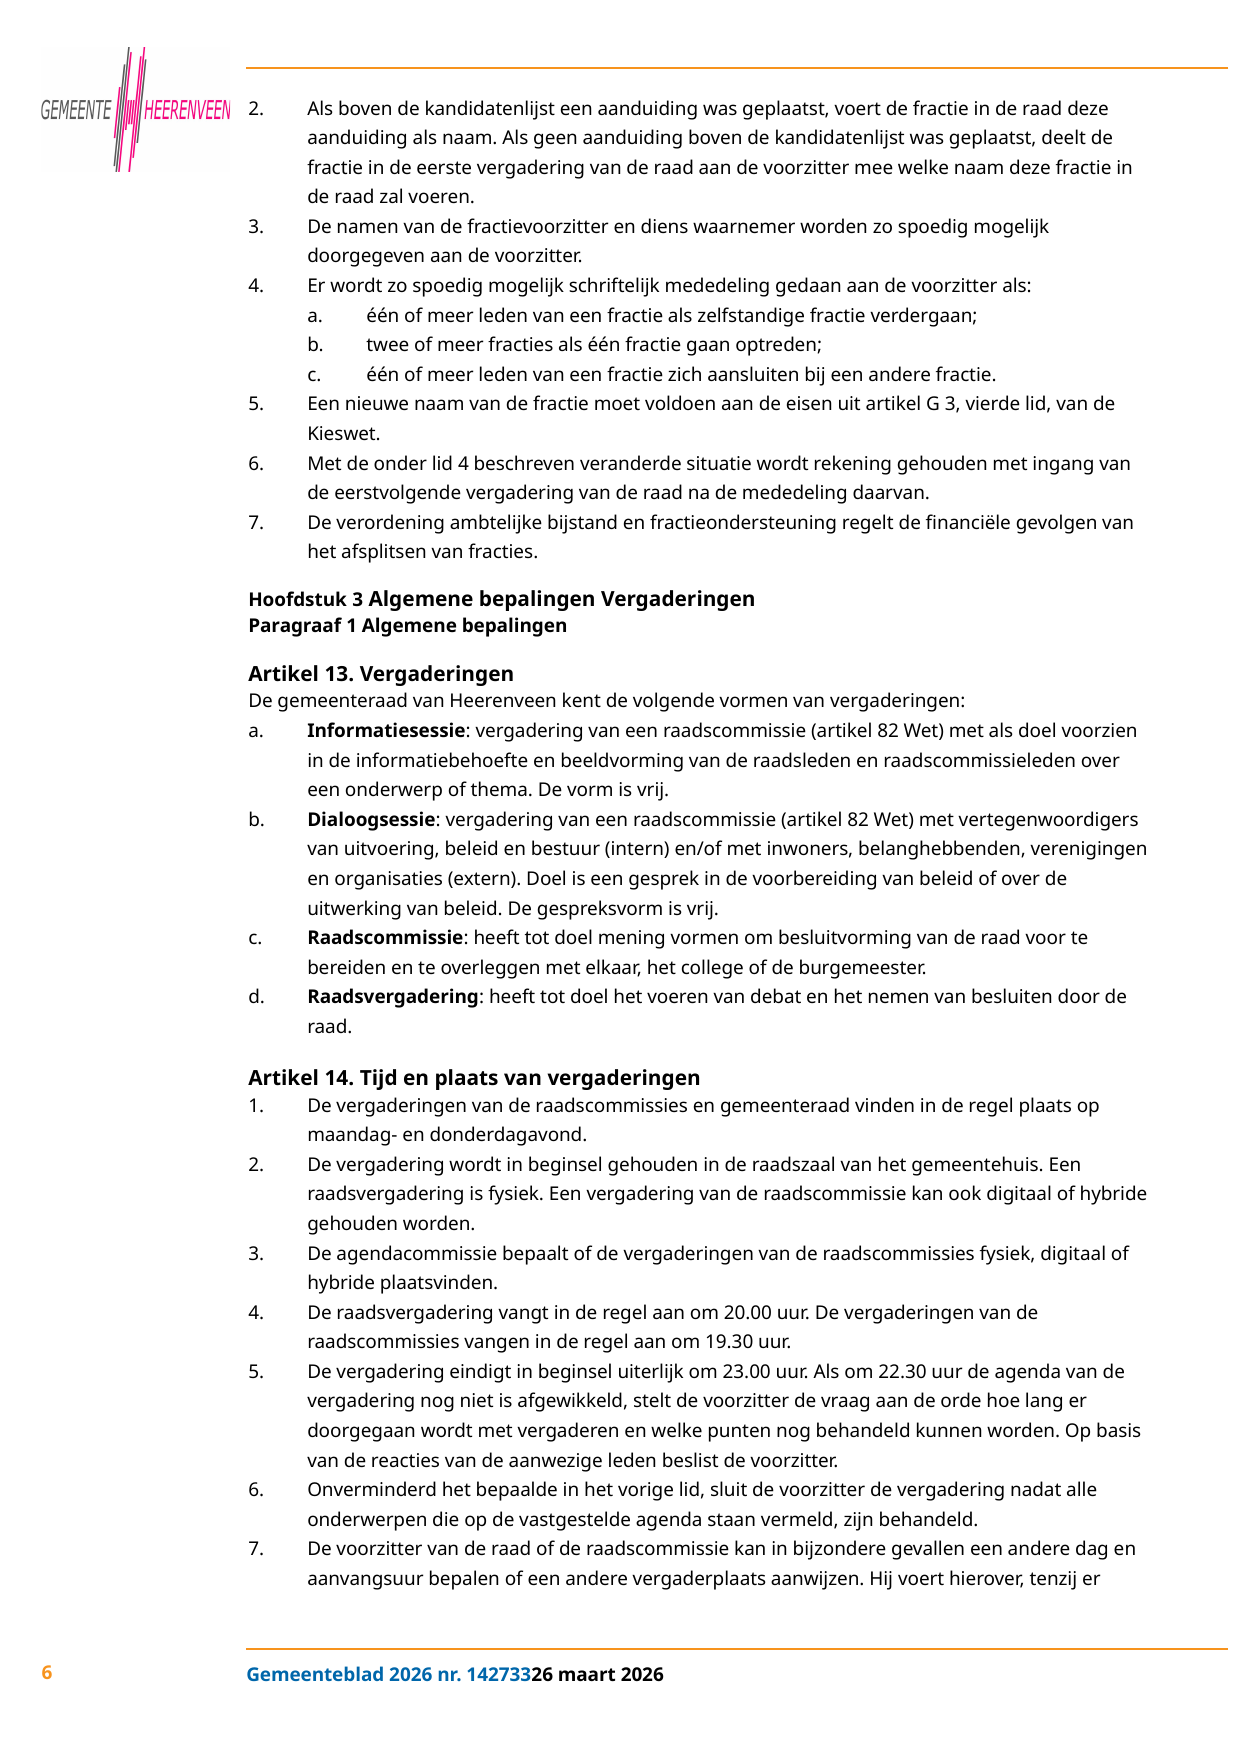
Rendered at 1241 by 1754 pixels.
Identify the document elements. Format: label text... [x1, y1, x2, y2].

text Artikel 14. Tijd en plaats van vergaderingen [248, 1063, 1152, 1092]
text De gemeenteraad van Heerenveen kent de volgende vormen van vergaderingen: [248, 688, 1152, 713]
list Als boven de kandidatenlijst een aanduiding was geplaatst, voert de fractie in de raad deze aanduiding als naam. Als geen aanduiding boven de kandidatenlijst was geplaatst, deelt de fractie in de eerste vergadering van de raad aan de voorzitter mee welke naam deze fractie in de raad zal voeren. [248, 95, 1152, 209]
list Raadscommissie: heeft tot doel mening vormen om besluitvorming van de raad voor te bereiden en te overleggen met elkaar, het college of de burgemeester. [248, 924, 1152, 979]
text Hoofdstuk 3 Algemene bepalingen Vergaderingen [248, 584, 1152, 613]
text Paragraaf 1 Algemene bepalingen [248, 613, 1152, 638]
list Onverminderd het bepaalde in het vorige lid, sluit de voorzitter de vergadering nadat alle onderwerpen die op de vastgestelde agenda staan vermeld, zijn behandeld. [248, 1476, 1152, 1532]
list Raadsvergadering: heeft tot doel het voeren van debat en het nemen van besluiten door de raad. [248, 983, 1152, 1039]
list Dialoogsessie: vergadering van een raadscommissie (artikel 82 Wet) met vertegenwoordigers van uitvoering, beleid en bestuur (intern) en/of met inwoners, belanghebbenden, verenigingen en organisaties (extern). Doel is een gesprek in de voorbereiding van beleid of over de uitwerking van beleid. De gespreksvorm is vrij. [248, 806, 1152, 920]
list De vergadering wordt in beginsel gehouden in de raadszaal van het gemeentehuis. Een raadsvergadering is fysiek. Een vergadering van de raadscommissie kan ook digitaal of hybride gehouden worden. [248, 1151, 1152, 1236]
list Er wordt zo spoedig mogelijk schriftelijk mededeling gedaan aan de voorzitter als: [248, 272, 1152, 298]
list De vergaderingen van de raadscommissies en gemeenteraad vinden in de regel plaats op maandag- en donderdagavond. [248, 1092, 1152, 1147]
list De namen van de fractievoorzitter en diens waarnemer worden zo spoedig mogelijk doorgegeven aan de voorzitter. [248, 213, 1152, 268]
list De agendacommissie bepaalt of de vergaderingen van de raadscommissies fysiek, digitaal of hybride plaatsvinden. [248, 1240, 1152, 1295]
list Een nieuwe naam van de fractie moet voldoen aan de eisen uit artikel G 3, vierde lid, van de Kieswet. [248, 391, 1152, 446]
list Met de onder lid 4 beschreven veranderde situatie wordt rekening gehouden met ingang van de eerstvolgende vergadering van de raad na de mededeling daarvan. [248, 450, 1152, 505]
picture [41, 47, 231, 172]
list één of meer leden van een fractie zich aansluiten bij een andere fractie. [307, 361, 1152, 387]
text Artikel 13. Vergaderingen [248, 659, 1152, 688]
list twee of meer fracties als één fractie gaan optreden; [307, 331, 1152, 357]
list De verordening ambtelijke bijstand en fractieondersteuning regelt de financiële gevolgen van het afsplitsen van fracties. [248, 509, 1152, 564]
list De raadsvergadering vangt in de regel aan om 20.00 uur. De vergaderingen van de raadscommissies vangen in de regel aan om 19.30 uur. [248, 1299, 1152, 1354]
list Informatiesessie: vergadering van een raadscommissie (artikel 82 Wet) met als doel voorzien in de informatiebehoefte en beeldvorming van de raadsleden en raadscommissieleden over een onderwerp of thema. De vorm is vrij. [248, 717, 1152, 802]
list De vergadering eindigt in beginsel uiterlijk om 23.00 uur. Als om 22.30 uur de agenda van de vergadering nog niet is afgewikkeld, stelt de voorzitter de vraag aan de orde hoe lang er doorgegaan wordt met vergaderen en welke punten nog behandeld kunnen worden. Op basis van de reacties van de aanwezige leden beslist de voorzitter. [248, 1358, 1152, 1473]
list De voorzitter van de raad of de raadscommissie kan in bijzondere gevallen een andere dag en aanvangsuur bepalen of een andere vergaderplaats aanwijzen. Hij voert hierover, tenzij er [248, 1536, 1152, 1591]
list één of meer leden van een fractie als zelfstandige fractie verdergaan; [307, 302, 1152, 328]
